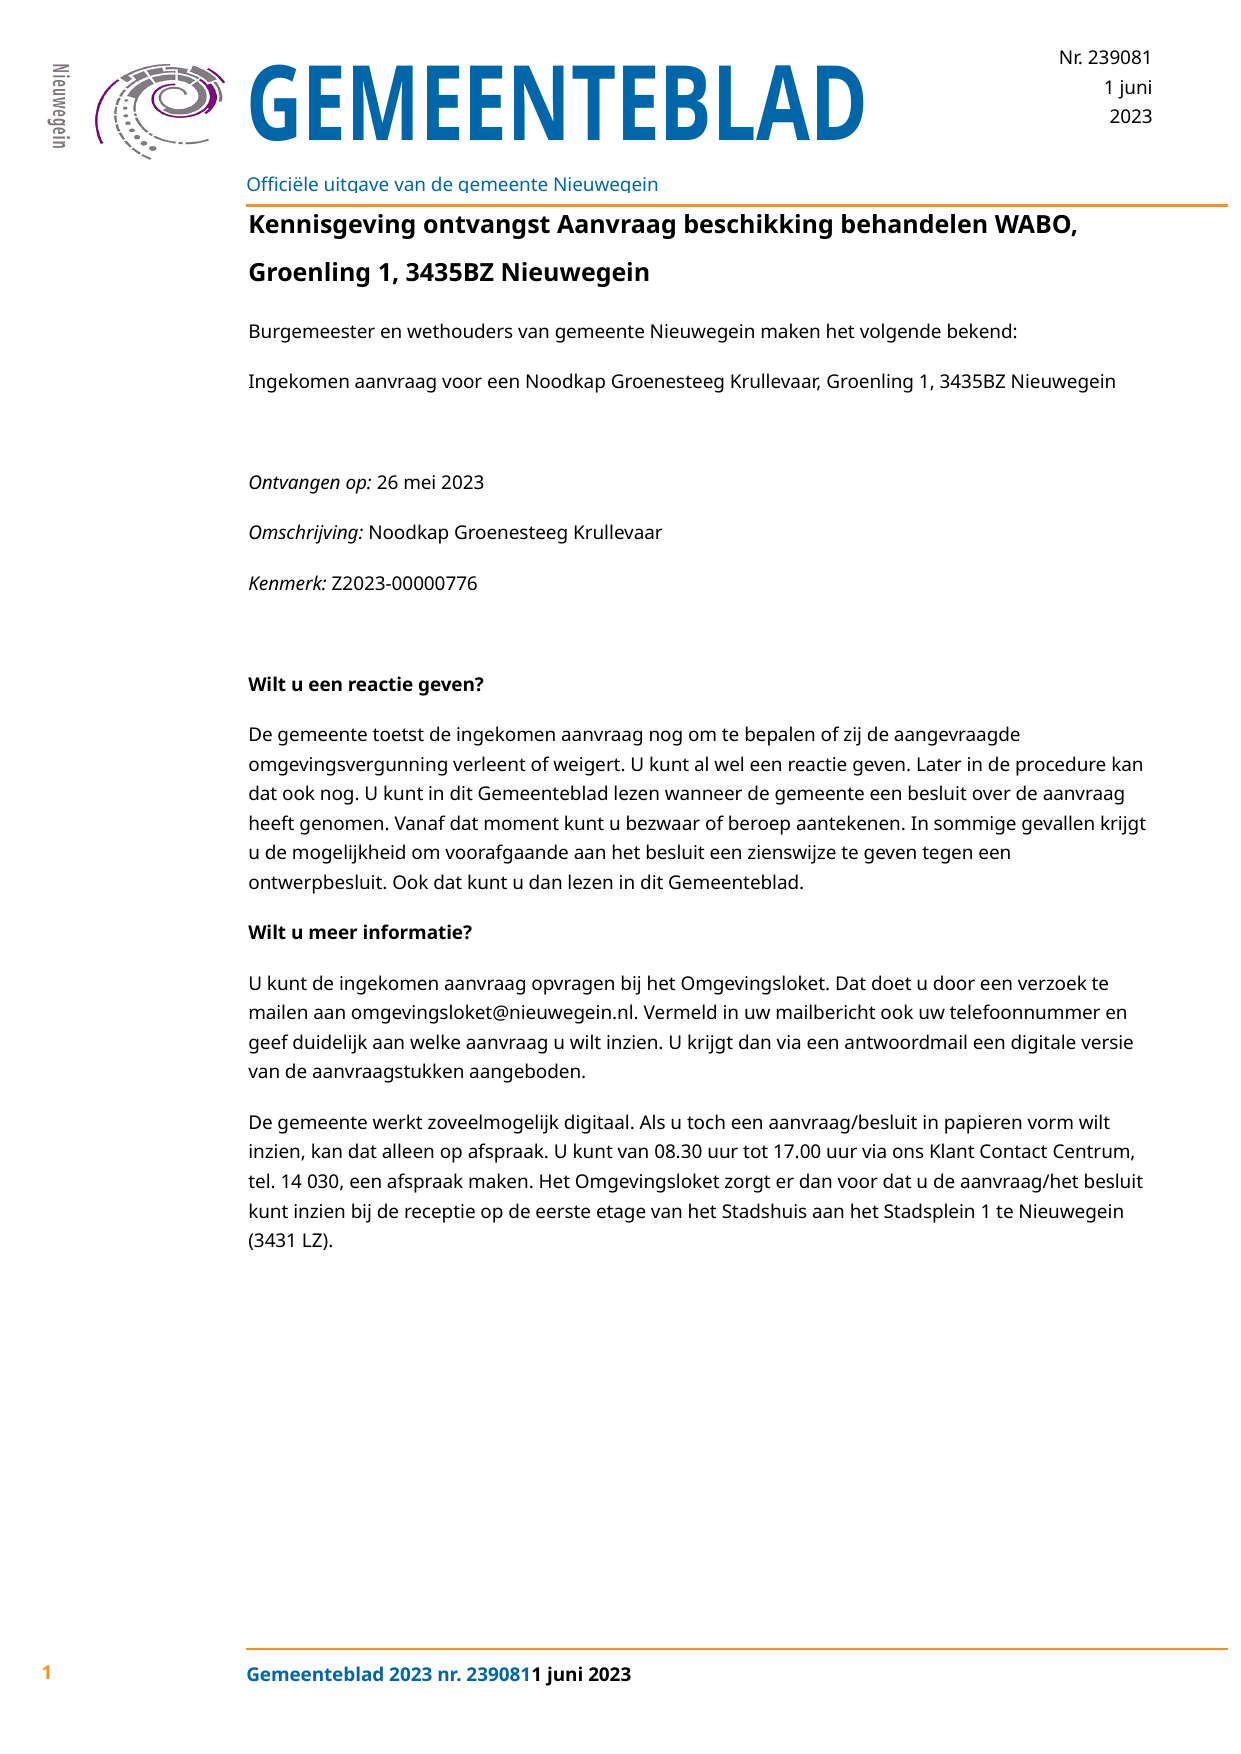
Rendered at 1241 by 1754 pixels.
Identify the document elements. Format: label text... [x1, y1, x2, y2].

text De gemeente toetst de ingekomen aanvraag nog om te bepalen of zij de aangevraagde omgevingsvergunning verleent of weigert. U kunt al wel een reactie geven. Later in de procedure kan dat ook nog. U kunt in dit Gemeenteblad lezen wanneer de gemeente een besluit over de aanvraag heeft genomen. Vanaf dat moment kunt u bezwaar of beroep aantekenen. In sommige gevallen krijgt u de mogelijkheid om voorafgaande aan het besluit een zienswijze te geven tegen een ontwerpbesluit. Ook dat kunt u dan lezen in dit Gemeenteblad. [248, 721, 1152, 895]
text Wilt u een reactie geven? [248, 671, 1152, 697]
text Wilt u meer informatie? [248, 919, 1152, 945]
text Ontvangen op: 26 mei 2023 [248, 469, 1152, 495]
text U kunt de ingekomen aanvraag opvragen bij het Omgevingsloket. Dat doet u door een verzoek te mailen aan omgevingsloket@nieuwegein.nl. Vermeld in uw mailbericht ook uw telefoonnummer en geef duidelijk aan welke aanvraag u wilt inzien. U krijgt dan via een antwoordmail een digitale versie van de aanvraagstukken aangeboden. [248, 970, 1152, 1084]
picture [41, 47, 231, 172]
text Burgemeester en wethouders van gemeente Nieuwegein maken het volgende bekend: [248, 318, 1152, 344]
text De gemeente werkt zoveelmogelijk digitaal. Als u toch een aanvraag/besluit in papieren vorm wilt inzien, kan dat alleen op afspraak. U kunt van 08.30 uur tot 17.00 uur via ons Klant Contact Centrum, tel. 14 030, een afspraak maken. Het Omgevingsloket zorgt er dan voor dat u de aanvraag/het besluit kunt inzien bij de receptie op de eerste etage van het Stadshuis aan het Stadsplein 1 te Nieuwegein (3431 LZ). [248, 1109, 1152, 1253]
text Omschrijving: Noodkap Groenesteeg Krullevaar [248, 519, 1152, 545]
text Kennisgeving ontvangst Aanvraag beschikking behandelen WABO, Groenling 1, 3435BZ Nieuwegein [248, 207, 1152, 288]
text Kenmerk: Z2023-00000776 [248, 570, 1152, 596]
text Ingekomen aanvraag voor een Noodkap Groenesteeg Krullevaar, Groenling 1, 3435BZ Nieuwegein [248, 368, 1152, 394]
